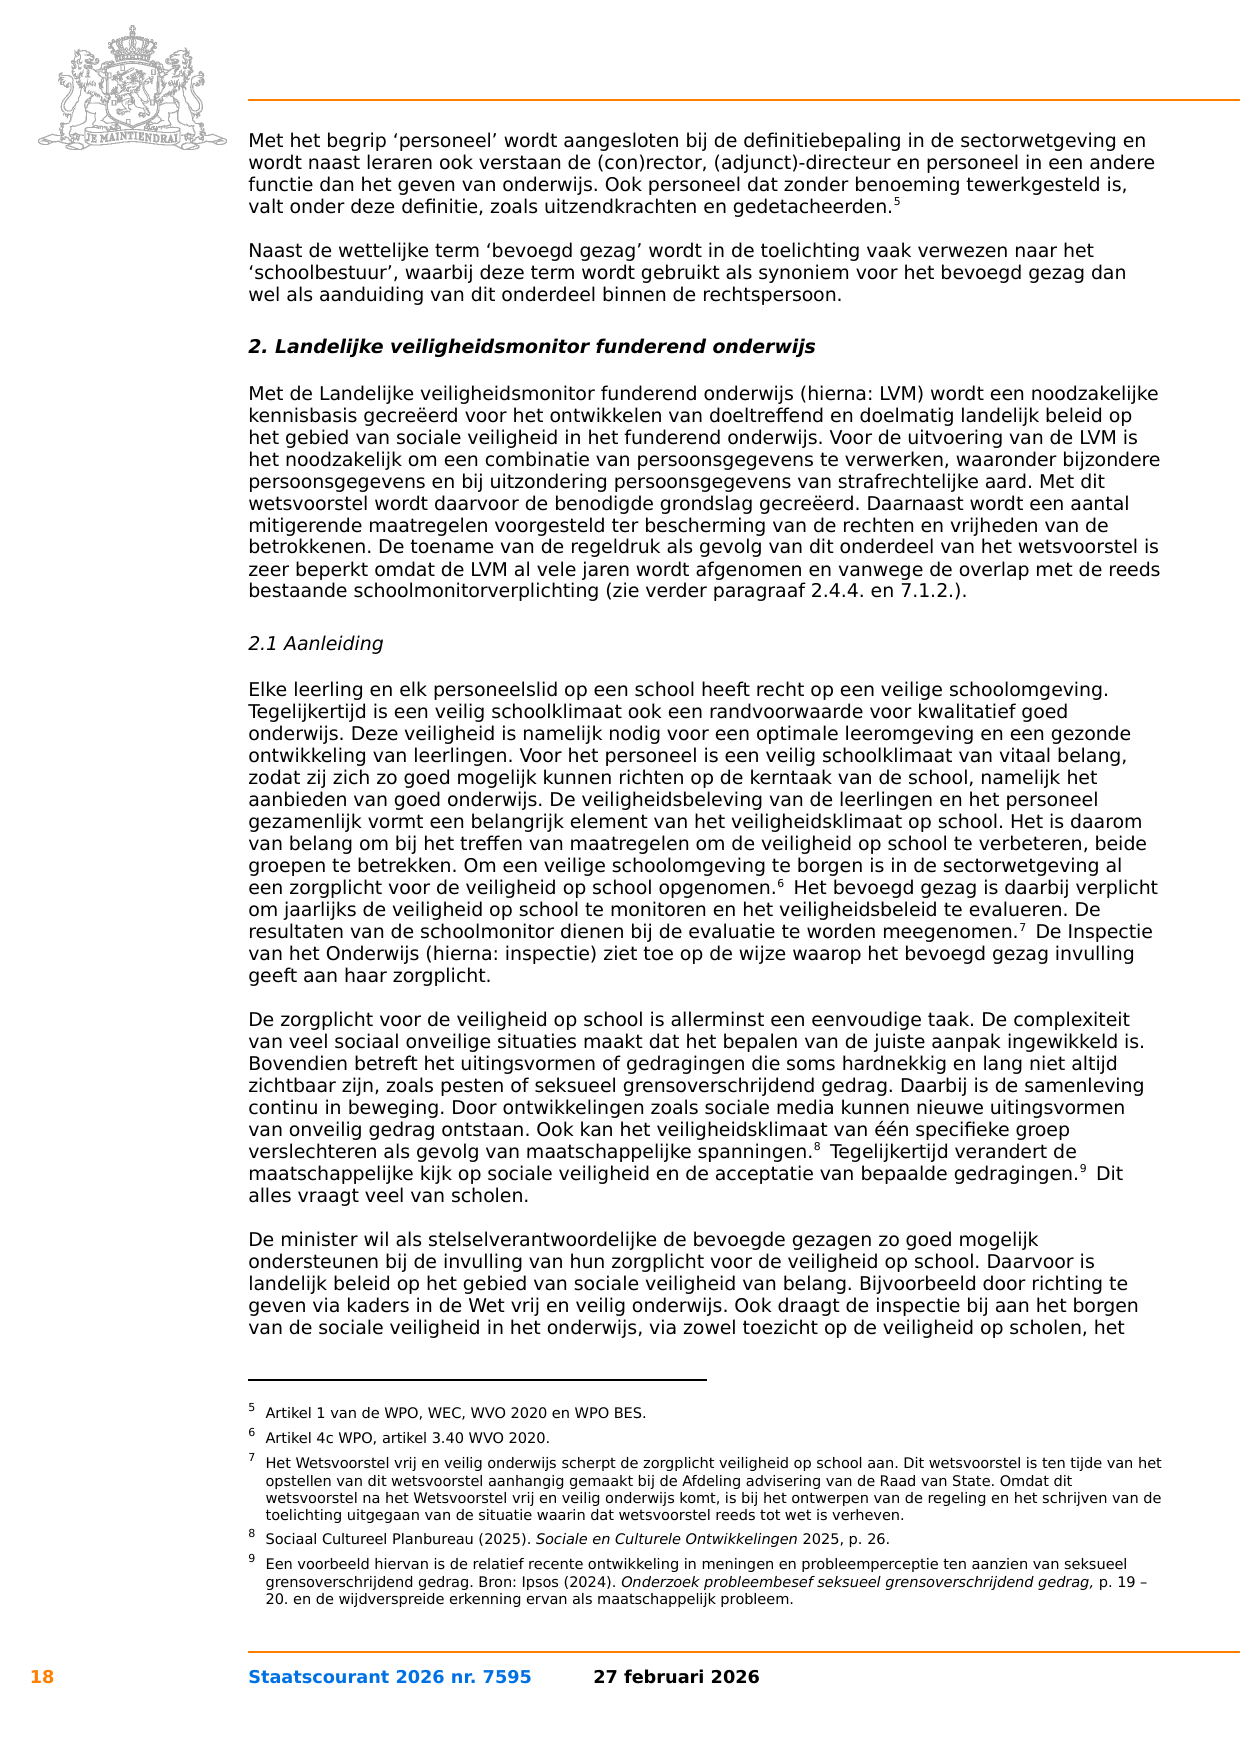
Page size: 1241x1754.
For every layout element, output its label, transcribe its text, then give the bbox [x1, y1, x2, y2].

text Elke leerling en elk personeelslid op een school heeft recht op een veilige schoolomgeving. Tegelijkertijd is een veilig schoolklimaat ook een randvoorwaarde voor kwalitatief goed onderwijs. Deze veiligheid is namelijk nodig voor een optimale leeromgeving en een gezonde ontwikkeling van leerlingen. Voor het personeel is een veilig schoolklimaat van vitaal belang, zodat zij zich zo goed mogelijk kunnen richten op de kerntaak van de school, namelijk het aanbieden van goed onderwijs. De veiligheidsbeleving van de leerlingen en het personeel gezamenlijk vormt een belangrijk element van het veiligheidsklimaat op school. Het is daarom van belang om bij het treffen van maatregelen om de veiligheid op school te verbeteren, beide groepen te betrekken. Om een veilige schoolomgeving te borgen is in de sectorwetgeving al een zorgplicht voor de veiligheid op school opgenomen. Het bevoegd gezag is daarbij verplicht om jaarlijks de veiligheid op school te monitoren en het veiligheidsbeleid te evalueren. De resultaten van de schoolmonitor dienen bij de evaluatie te worden meegenomen. De Inspectie van het Onderwijs (hierna: inspectie) ziet toe op de wijze waarop het bevoegd gezag invulling geeft aan haar zorgplicht. [248, 679, 1163, 987]
text Een voorbeeld hiervan is de relatief recente ontwikkeling in meningen en probleemperceptie ten aanzien van seksueel grensoverschrijdend gedrag. Bron: Ipsos (2024). Onderzoek probleembesef seksueel grensoverschrijdend gedrag, p. 19 – 20. en de wijdverspreide erkenning ervan als maatschappelijk probleem. [248, 1552, 1163, 1608]
subtitle 2.1 Aanleiding [248, 632, 1163, 654]
text Artikel 4c WPO, artikel 3.40 WVO 2020. [248, 1426, 1163, 1448]
text De zorgplicht voor de veiligheid op school is allerminst een eenvoudige taak. De complexiteit van veel sociaal onveilige situaties maakt dat het bepalen van de juiste aanpak ingewikkeld is. Bovendien betreft het uitingsvormen of gedragingen die soms hardnekkig en lang niet altijd zichtbaar zijn, zoals pesten of seksueel grensoverschrijdend gedrag. Daarbij is de samenleving continu in beweging. Door ontwikkelingen zoals sociale media kunnen nieuwe uitingsvormen van onveilig gedrag ontstaan. Ook kan het veiligheidsklimaat van één specifieke groep verslechteren als gevolg van maatschappelijke spanningen. Tegelijkertijd verandert de maatschappelijke kijk op sociale veiligheid en de acceptatie van bepaalde gedragingen. Dit alles vraagt veel van scholen. [248, 1009, 1163, 1207]
subtitle 2. Landelijke veiligheidsmonitor funderend onderwijs [248, 336, 1163, 358]
picture [38, 25, 227, 150]
text Artikel 1 van de WPO, WEC, WVO 2020 en WPO BES. [248, 1401, 1163, 1423]
text Naast de wettelijke term ‘bevoegd gezag’ wordt in de toelichting vaak verwezen naar het ‘schoolbestuur’, waarbij deze term wordt gebruikt als synoniem voor het bevoegd gezag dan wel als aanduiding van dit onderdeel binnen de rechtspersoon. [248, 240, 1163, 306]
text Het Wetsvoorstel vrij en veilig onderwijs scherpt de zorgplicht veiligheid op school aan. Dit wetsvoorstel is ten tijde van het opstellen van dit wetsvoorstel aanhangig gemaakt bij de Afdeling advisering van de Raad van State. Omdat dit wetsvoorstel na het Wetsvoorstel vrij en veilig onderwijs komt, is bij het ontwerpen van de regeling en het schrijven van de toelichting uitgegaan van de situatie waarin dat wetsvoorstel reeds tot wet is verheven. [248, 1451, 1163, 1524]
text Met het begrip ‘personeel’ wordt aangesloten bij de definitiebepaling in de sectorwetgeving en wordt naast leraren ook verstaan de (con)rector, (adjunct)-directeur en personeel in een andere functie dan het geven van onderwijs. Ook personeel dat zonder benoeming tewerkgesteld is, valt onder deze definitie, zoals uitzendkrachten en gedetacheerden. [248, 130, 1163, 218]
text Sociaal Cultureel Planbureau (2025). Sociale en Culturele Ontwikkelingen 2025, p. 26. [248, 1527, 1163, 1549]
text De minister wil als stelselverantwoordelijke de bevoegde gezagen zo goed mogelijk ondersteunen bij de invulling van hun zorgplicht voor de veiligheid op school. Daarvoor is landelijk beleid op het gebied van sociale veiligheid van belang. Bijvoorbeeld door richting te geven via kaders in de Wet vrij en veilig onderwijs. Ook draagt de inspectie bij aan het borgen van de sociale veiligheid in het onderwijs, via zowel toezicht op de veiligheid op scholen, het [248, 1229, 1163, 1338]
text Met de Landelijke veiligheidsmonitor funderend onderwijs (hierna: LVM) wordt een noodzakelijke kennisbasis gecreëerd voor het ontwikkelen van doeltreffend en doelmatig landelijk beleid op het gebied van sociale veiligheid in het funderend onderwijs. Voor de uitvoering van de LVM is het noodzakelijk om een combinatie van persoonsgegevens te verwerken, waaronder bijzondere persoonsgegevens en bij uitzondering persoonsgegevens van strafrechtelijke aard. Met dit wetsvoorstel wordt daarvoor de benodigde grondslag gecreëerd. Daarnaast wordt een aantal mitigerende maatregelen voorgesteld ter bescherming van de rechten en vrijheden van de betrokkenen. De toename van de regeldruk als gevolg van dit onderdeel van het wetsvoorstel is zeer beperkt omdat de LVM al vele jaren wordt afgenomen en vanwege de overlap met de reeds bestaande schoolmonitorverplichting (zie verder paragraaf 2.4.4. en 7.1.2.). [248, 383, 1163, 602]
